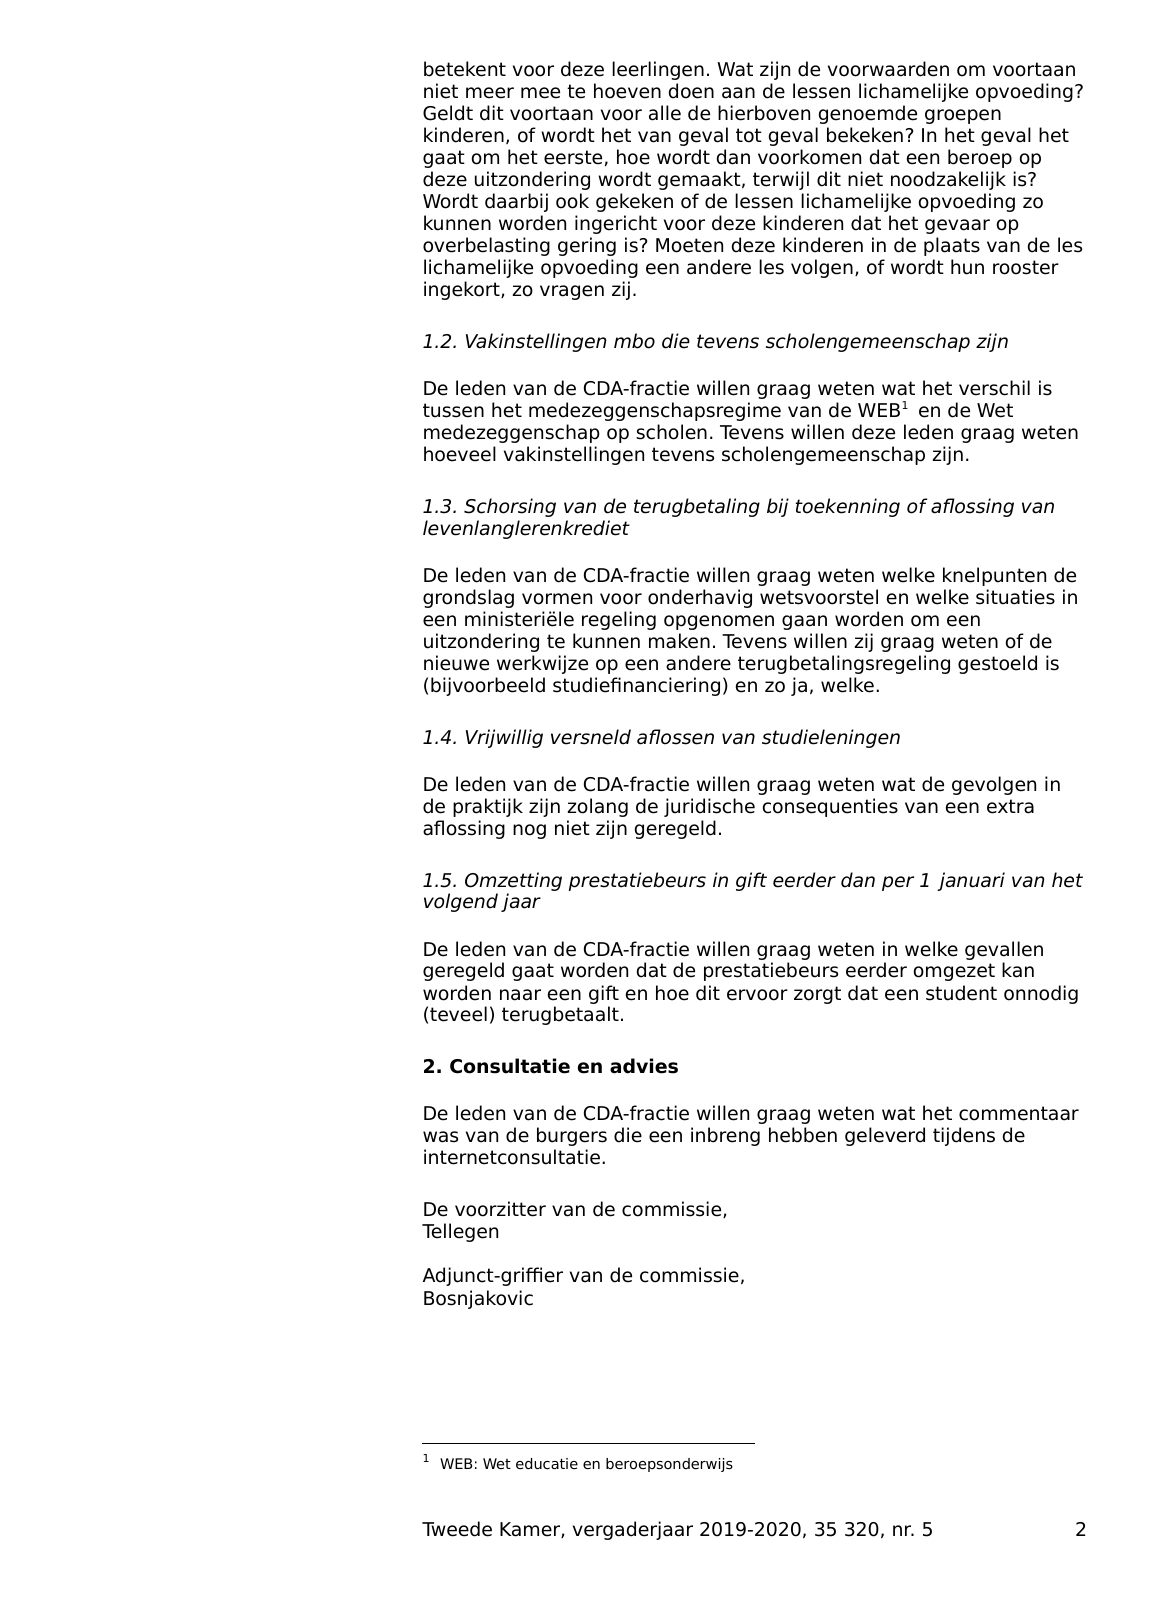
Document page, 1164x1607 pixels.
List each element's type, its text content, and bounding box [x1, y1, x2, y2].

subtitle 2. Consultatie en advies [422, 1056, 1087, 1078]
subtitle 1.4. Vrijwillig versneld aflossen van studieleningen [422, 727, 1087, 748]
text De leden van de CDA-fractie willen graag weten wat het commentaar was van de burgers die een inbreng hebben geleverd tijdens de internetconsultatie. [422, 1103, 1087, 1169]
text De voorzitter van de commissie, Tellegen [422, 1199, 1087, 1243]
text Adjunct-griffier van de commissie, Bosnjakovic [422, 1265, 1087, 1309]
text De leden van de CDA-fractie willen graag weten wat het verschil is tussen het medezeggenschapsregime van de WEB en de Wet medezeggenschap op scholen. Tevens willen deze leden graag weten hoeveel vakinstellingen tevens scholengemeenschap zijn. [422, 378, 1087, 466]
subtitle 1.5. Omzetting prestatiebeurs in gift eerder dan per 1 januari van het volgend jaar [422, 869, 1087, 913]
subtitle 1.3. Schorsing van de terugbetaling bij toekenning of aflossing van levenlanglerenkrediet [422, 496, 1087, 540]
text De leden van de CDA-fractie willen graag weten wat de gevolgen in de praktijk zijn zolang de juridische consequenties van een extra aflossing nog niet zijn geregeld. [422, 773, 1087, 839]
text De leden van de CDA-fractie willen graag weten in welke gevallen geregeld gaat worden dat de prestatiebeurs eerder omgezet kan worden naar een gift en hoe dit ervoor zorgt dat een student onnodig (teveel) terugbetaalt. [422, 938, 1087, 1026]
text De leden van de CDA-fractie willen graag weten welke knelpunten de grondslag vormen voor onderhavig wetsvoorstel en welke situaties in een ministeriële regeling opgenomen gaan worden om een uitzondering te kunnen maken. Tevens willen zij graag weten of de nieuwe werkwijze op een andere terugbetalingsregeling gestoeld is (bijvoorbeeld studiefinanciering) en zo ja, welke. [422, 565, 1087, 697]
text WEB: Wet educatie en beroepsonderwijs [422, 1452, 1087, 1474]
text betekent voor deze leerlingen. Wat zijn de voorwaarden om voortaan niet meer mee te hoeven doen aan de lessen lichamelijke opvoeding? Geldt dit voortaan voor alle de hierboven genoemde groepen kinderen, of wordt het van geval tot geval bekeken? In het geval het gaat om het eerste, hoe wordt dan voorkomen dat een beroep op deze uitzondering wordt gemaakt, terwijl dit niet noodzakelijk is? Wordt daarbij ook gekeken of de lessen lichamelijke opvoeding zo kunnen worden ingericht voor deze kinderen dat het gevaar op overbelasting gering is? Moeten deze kinderen in de plaats van de les lichamelijke opvoeding een andere les volgen, of wordt hun rooster ingekort, zo vragen zij. [422, 59, 1087, 301]
subtitle 1.2. Vakinstellingen mbo die tevens scholengemeenschap zijn [422, 331, 1087, 353]
